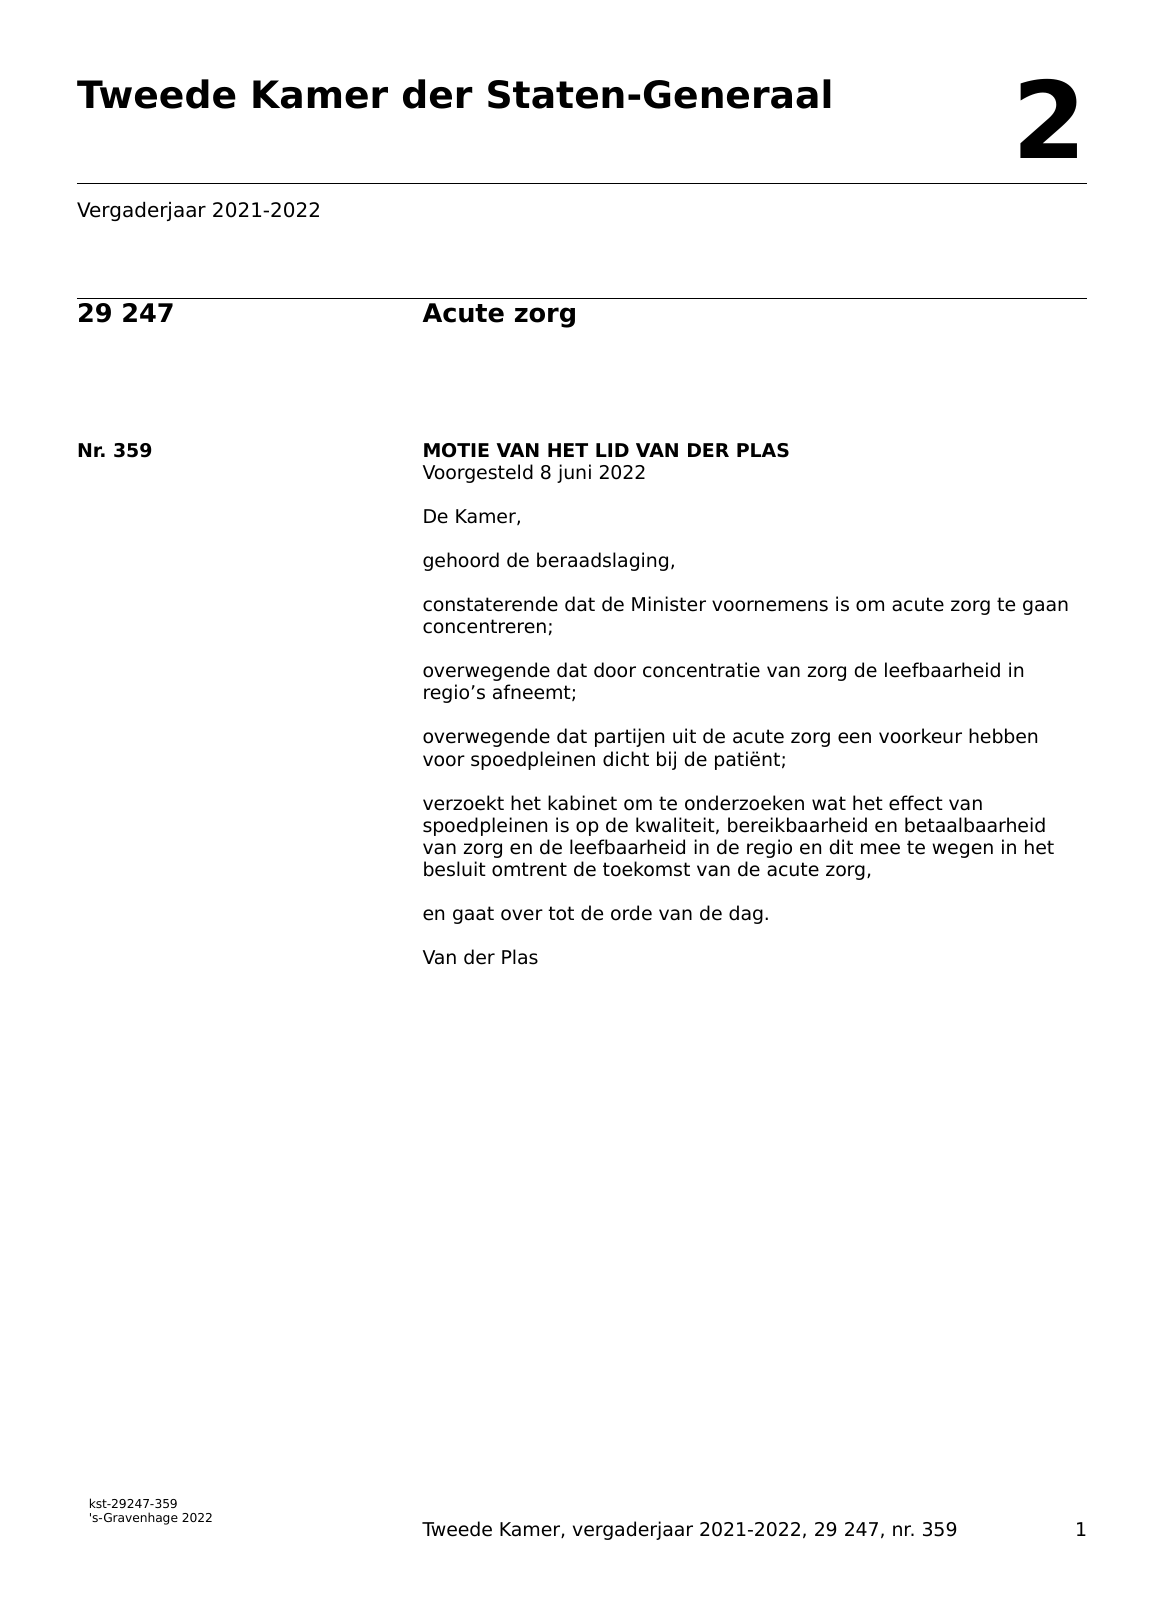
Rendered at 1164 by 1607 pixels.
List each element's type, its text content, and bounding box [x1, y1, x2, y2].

text De Kamer, [422, 506, 1087, 528]
text verzoekt het kabinet om te onderzoeken wat het effect van spoedpleinen is op de kwaliteit, bereikbaarheid en betaalbaarheid van zorg en de leefbaarheid in de regio en dit mee te wegen in het besluit omtrent de toekomst van de acute zorg, [422, 793, 1087, 881]
text Van der Plas [422, 947, 1087, 969]
subtitle 29 247 Acute zorg [77, 299, 1087, 329]
text constaterende dat de Minister voornemens is om acute zorg te gaan concentreren; [422, 594, 1087, 638]
text overwegende dat partijen uit de acute zorg een voorkeur hebben voor spoedpleinen dicht bij de patiënt; [422, 726, 1087, 770]
text kst-29247-359 [88, 1497, 323, 1511]
text overwegende dat door concentratie van zorg de leefbaarheid in regio’s afneemt; [422, 660, 1087, 704]
text 's-Gravenhage 2022 [88, 1511, 323, 1525]
table_cell Vergaderjaar 2021-2022 [77, 184, 1087, 298]
table_header Tweede Kamer der Staten-Generaal [77, 59, 886, 183]
subtitle Nr. 359 MOTIE VAN HET LID VAN DER PLAS [77, 440, 1087, 462]
text Voorgesteld 8 juni 2022 [422, 462, 1087, 484]
table_header 2 [886, 59, 1087, 183]
text en gaat over tot de orde van de dag. [422, 903, 1087, 925]
text gehoord de beraadslaging, [422, 550, 1087, 572]
